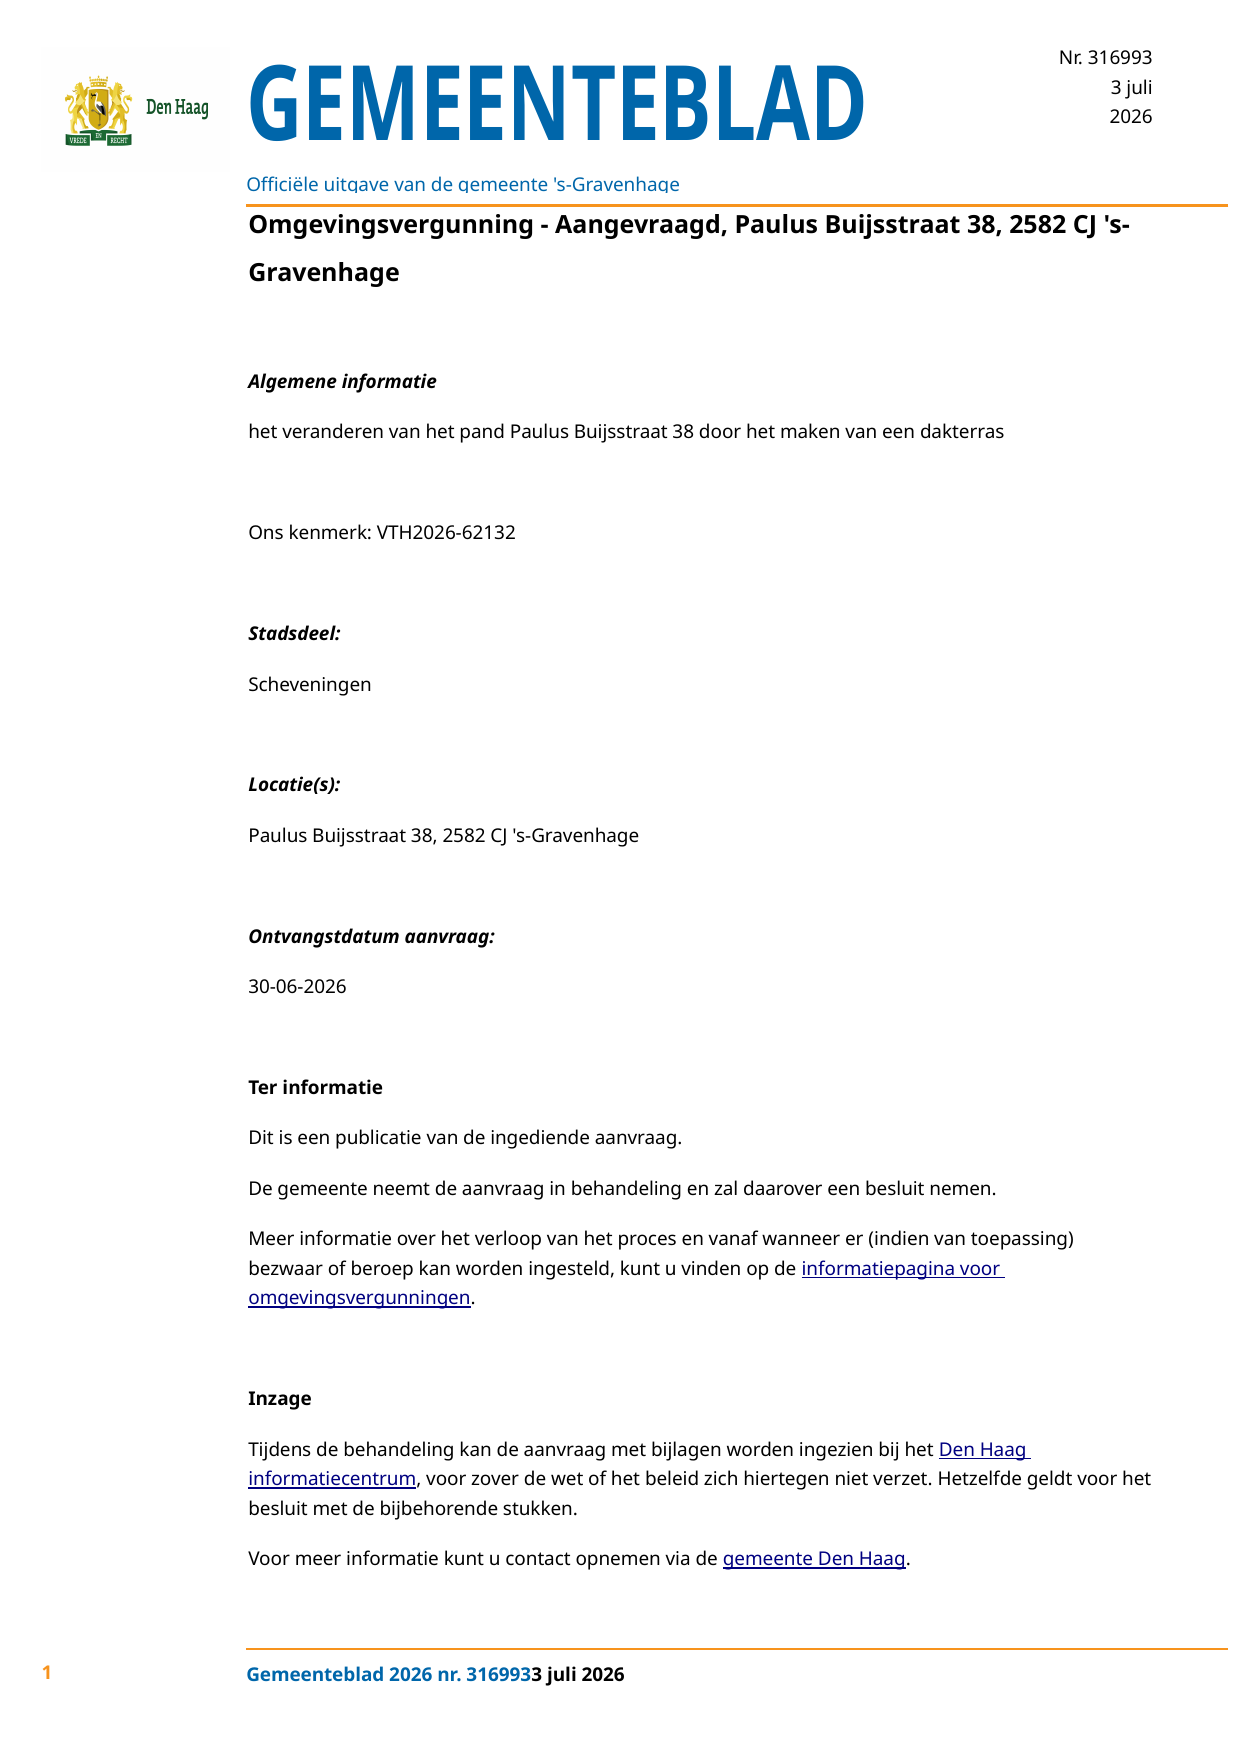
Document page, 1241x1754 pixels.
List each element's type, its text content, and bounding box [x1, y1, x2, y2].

text Omgevingsvergunning - Aangevraagd, Paulus Buijsstraat 38, 2582 CJ 's-Gravenhage [248, 207, 1152, 288]
picture [41, 47, 231, 172]
text het veranderen van het pand Paulus Buijsstraat 38 door het maken van een dakterras [248, 419, 1152, 444]
text 30-06-2026 [248, 973, 1152, 999]
text Scheveningen [248, 671, 1152, 697]
text Inzage [248, 1385, 1152, 1411]
text Ons kenmerk: VTH2026-62132 [248, 519, 1152, 545]
text Dit is een publicatie van de ingediende aanvraag. [248, 1124, 1152, 1150]
text Stadsdeel: [248, 620, 1152, 646]
text Paulus Buijsstraat 38, 2582 CJ 's-Gravenhage [248, 822, 1152, 848]
text Ter informatie [248, 1074, 1152, 1100]
text Algemene informatie [248, 368, 1152, 394]
text De gemeente neemt de aanvraag in behandeling en zal daarover een besluit nemen. [248, 1175, 1152, 1201]
text Locatie(s): [248, 772, 1152, 797]
text Voor meer informatie kunt u contact opnemen via de gemeente Den Haag. [248, 1545, 1152, 1571]
text Tijdens de behandeling kan de aanvraag met bijlagen worden ingezien bij het Den Haag informatiecentrum, voor zover de wet of het beleid zich hiertegen niet verzet. Hetzelfde geldt voor het besluit met de bijbehorende stukken. [248, 1436, 1152, 1521]
text Ontvangstdatum aanvraag: [248, 923, 1152, 949]
text Meer informatie over het verloop van het proces en vanaf wanneer er (indien van toepassing) bezwaar of beroep kan worden ingesteld, kunt u vinden op de informatiepagina voor omgevingsvergunningen. [248, 1225, 1152, 1310]
